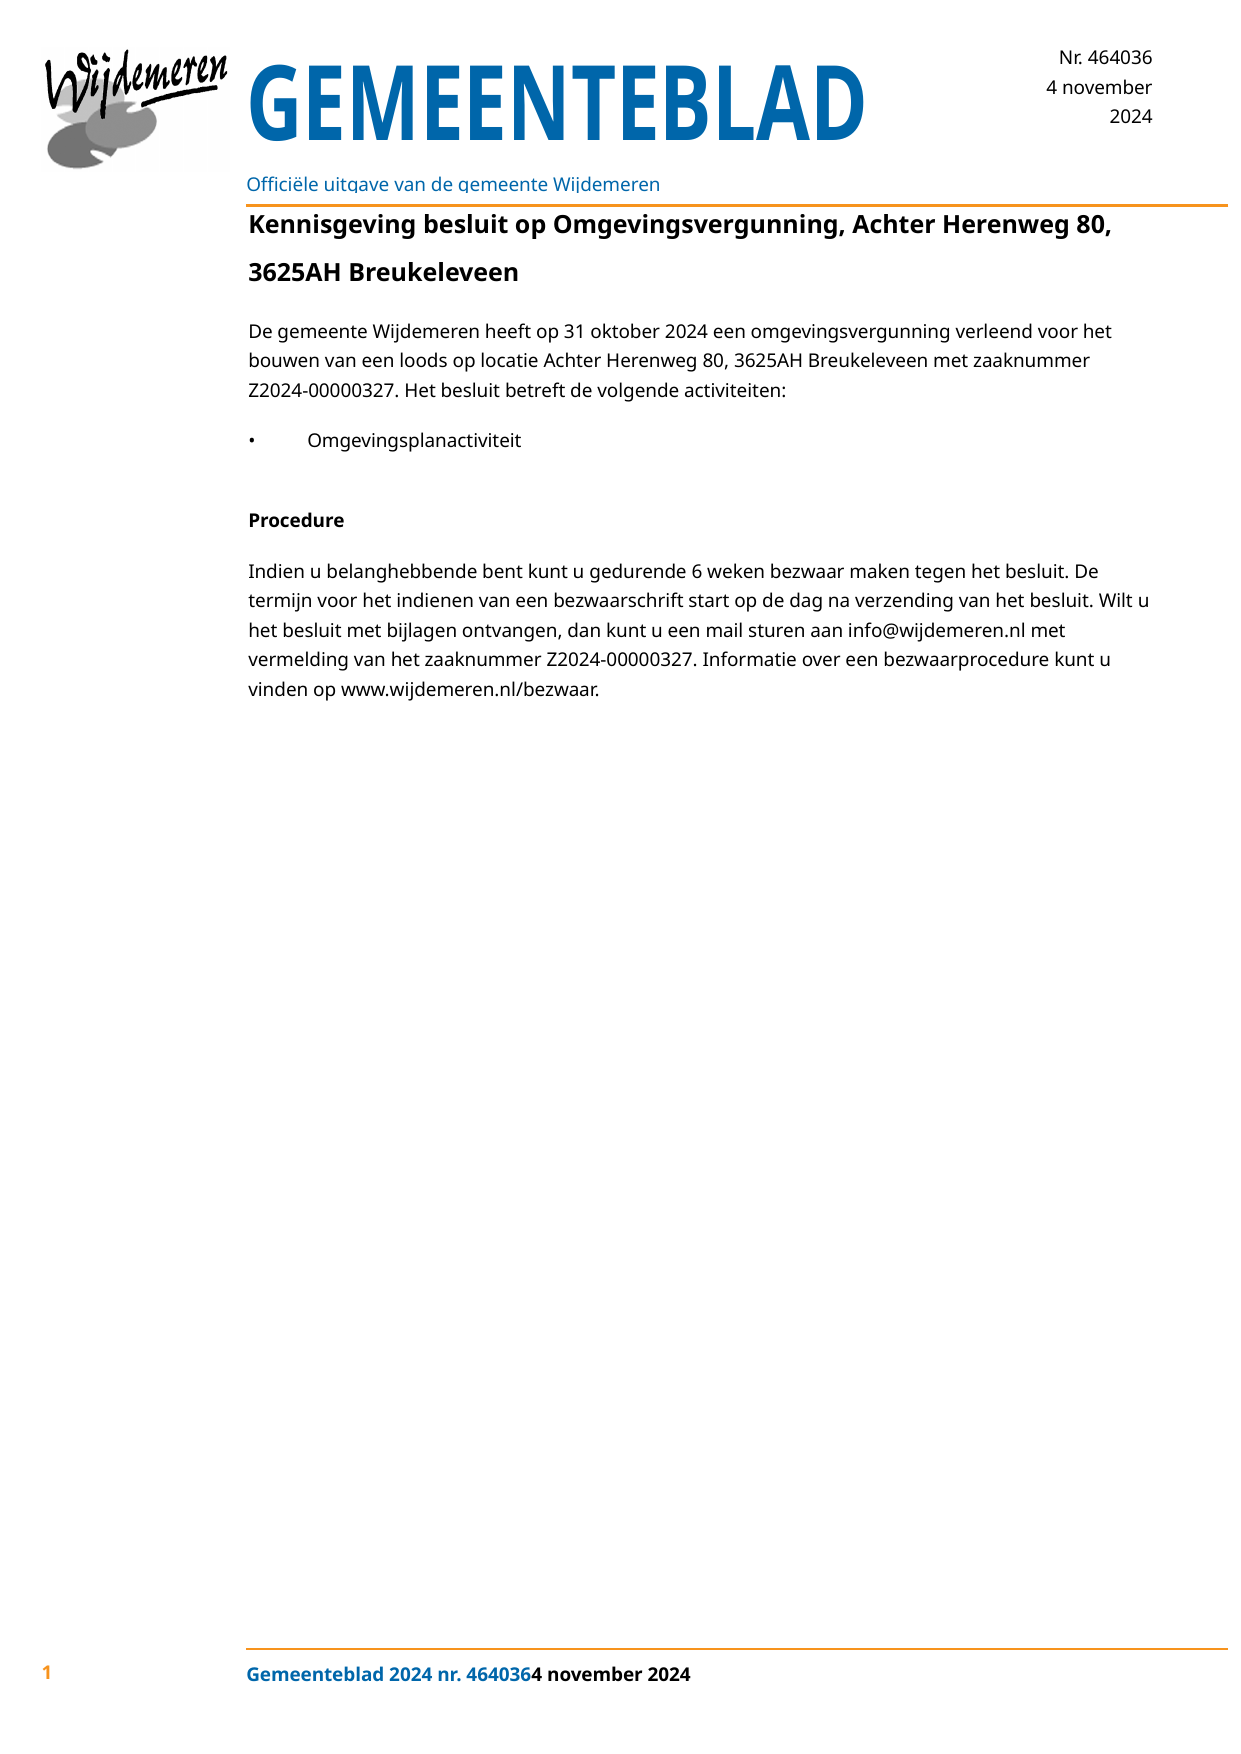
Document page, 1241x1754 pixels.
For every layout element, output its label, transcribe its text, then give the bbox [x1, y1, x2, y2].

list Omgevingsplanactiviteit [248, 427, 1152, 453]
text Indien u belanghebbende bent kunt u gedurende 6 weken bezwaar maken tegen het besluit. De termijn voor het indienen van een bezwaarschrift start op de dag na verzending van het besluit. Wilt u het besluit met bijlagen ontvangen, dan kunt u een mail sturen aan info@wijdemeren.nl met vermelding van het zaaknummer Z2024-00000327. Informatie over een bezwaarprocedure kunt u vinden op www.wijdemeren.nl/bezwaar. [248, 558, 1152, 702]
text Kennisgeving besluit op Omgevingsvergunning, Achter Herenweg 80, 3625AH Breukeleveen [248, 207, 1152, 288]
text Procedure [248, 507, 1152, 533]
picture [41, 47, 231, 172]
text De gemeente Wijdemeren heeft op 31 oktober 2024 een omgevingsvergunning verleend voor het bouwen van een loods op locatie Achter Herenweg 80, 3625AH Breukeleveen met zaaknummer Z2024-00000327. Het besluit betreft de volgende activiteiten: [248, 318, 1152, 403]
